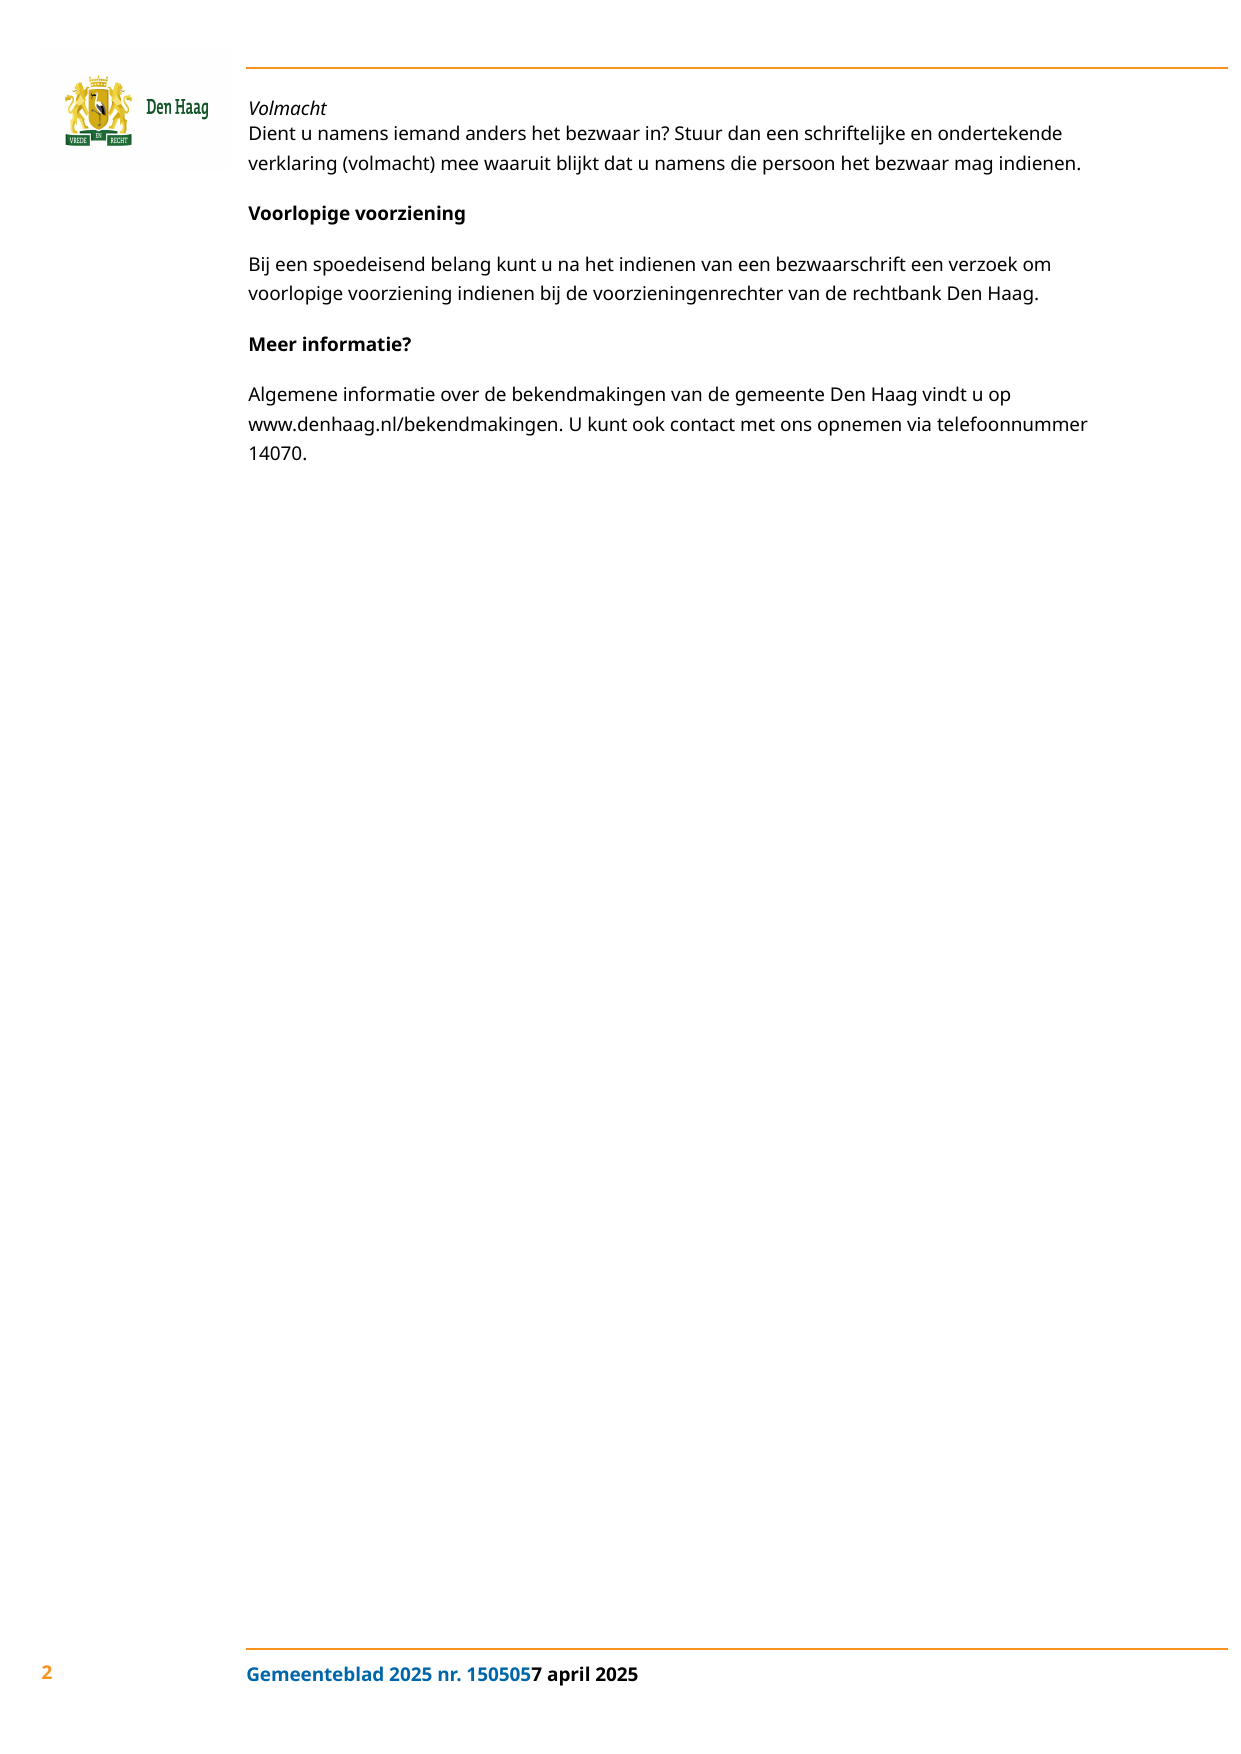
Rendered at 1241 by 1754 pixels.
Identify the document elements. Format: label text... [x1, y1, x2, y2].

picture [41, 47, 231, 172]
text Volmacht [248, 95, 1152, 121]
text Voorlopige voorziening [248, 201, 1152, 226]
text Algemene informatie over de bekendmakingen van de gemeente Den Haag vindt u op www.denhaag.nl/bekendmakingen. U kunt ook contact met ons opnemen via telefoonnummer 14070. [248, 381, 1152, 466]
text Dient u namens iemand anders het bezwaar in? Stuur dan een schriftelijke en ondertekende verklaring (volmacht) mee waaruit blijkt dat u namens die persoon het bezwaar mag indienen. [248, 121, 1152, 176]
text Bij een spoedeisend belang kunt u na het indienen van een bezwaarschrift een verzoek om voorlopige voorziening indienen bij de voorzieningenrechter van de rechtbank Den Haag. [248, 251, 1152, 306]
text Meer informatie? [248, 331, 1152, 357]
